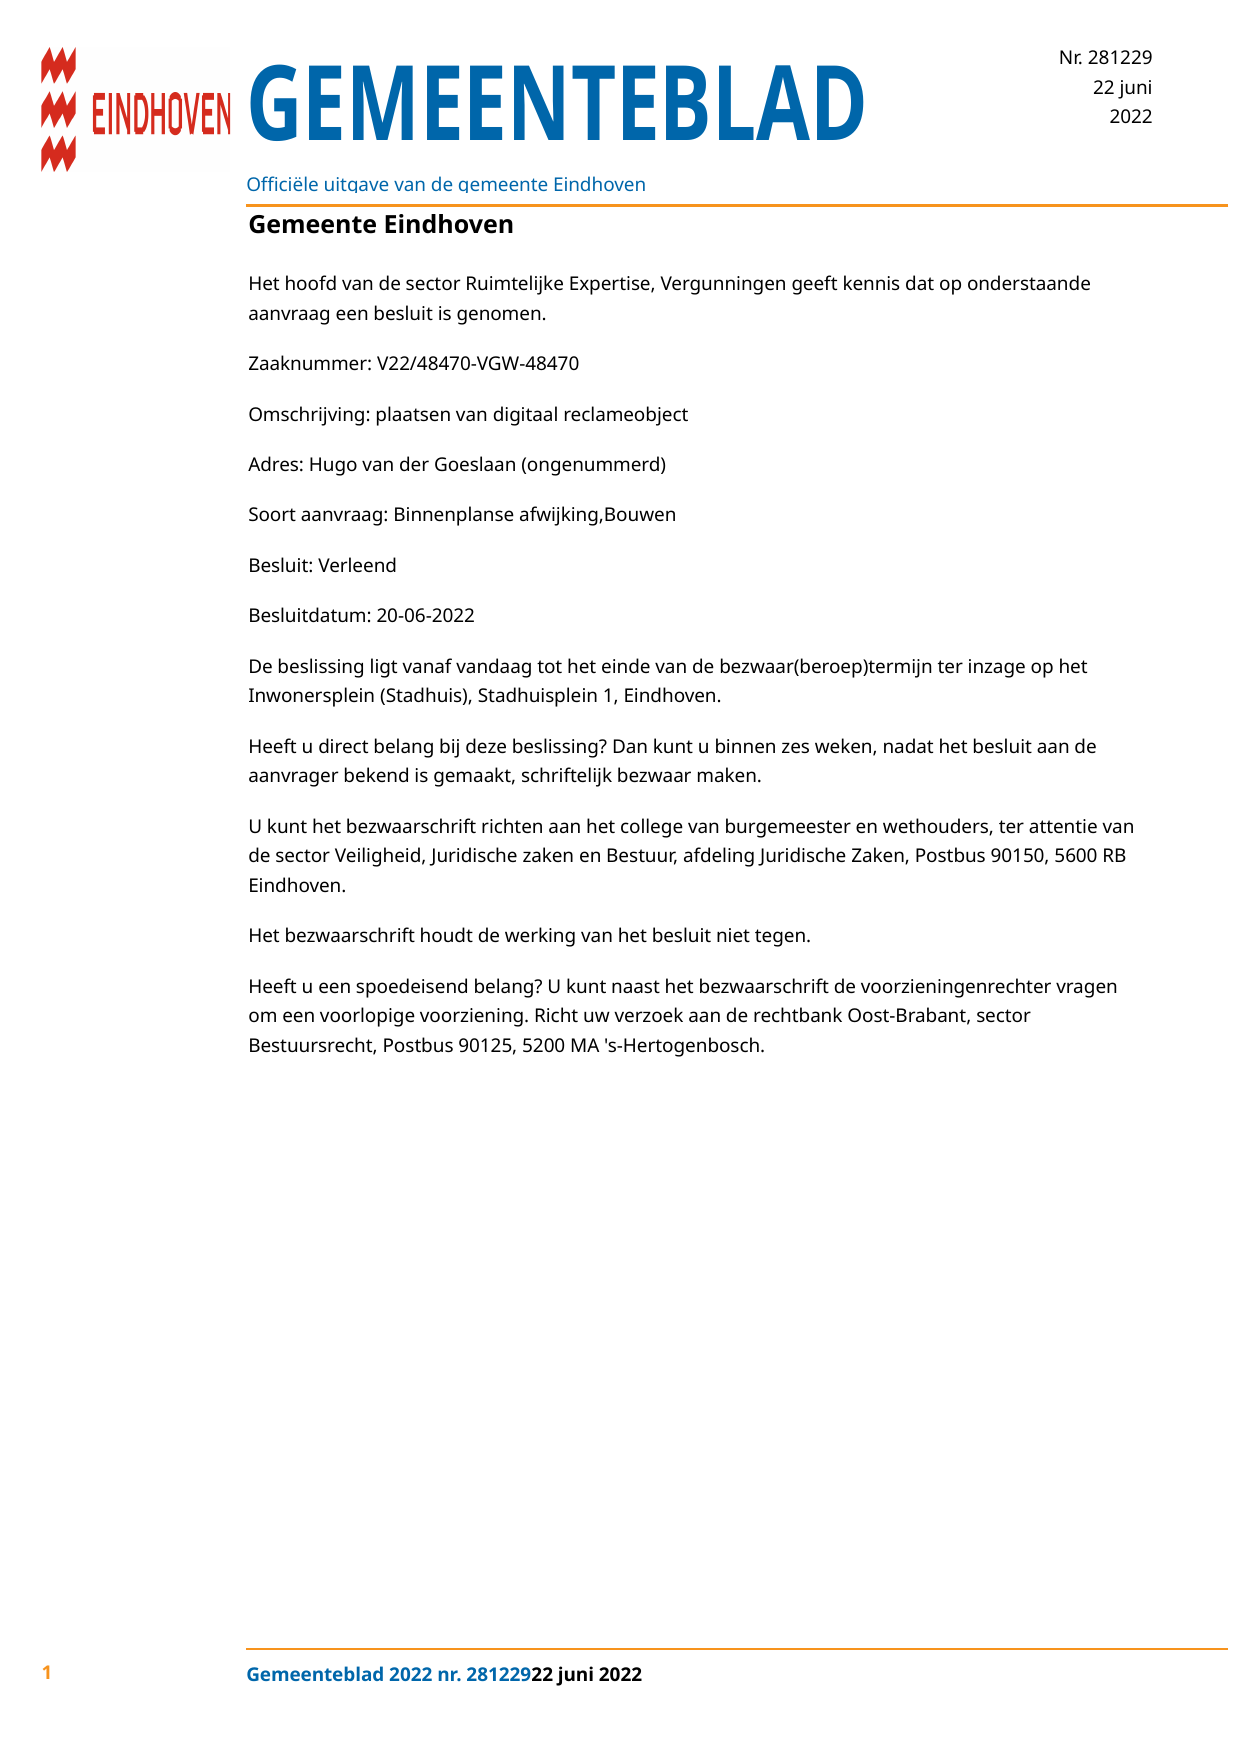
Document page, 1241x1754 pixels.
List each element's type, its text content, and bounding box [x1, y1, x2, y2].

text Adres: Hugo van der Goeslaan (ongenummerd) [248, 451, 1152, 477]
picture [41, 47, 231, 172]
text De beslissing ligt vanaf vandaag tot het einde van de bezwaar(beroep)termijn ter inzage op het Inwonersplein (Stadhuis), Stadhuisplein 1, Eindhoven. [248, 653, 1152, 708]
text Gemeente Eindhoven [248, 207, 1152, 241]
text Heeft u een spoedeisend belang? U kunt naast het bezwaarschrift de voorzieningenrechter vragen om een voorlopige voorziening. Richt uw verzoek aan de rechtbank Oost-Brabant, sector Bestuursrecht, Postbus 90125, 5200 MA 's-Hertogenbosch. [248, 973, 1152, 1058]
text Het hoofd van de sector Ruimtelijke Expertise, Vergunningen geeft kennis dat op onderstaande aanvraag een besluit is genomen. [248, 270, 1152, 326]
text Het bezwaarschrift houdt de werking van het besluit niet tegen. [248, 922, 1152, 948]
text Heeft u direct belang bij deze beslissing? Dan kunt u binnen zes weken, nadat het besluit aan de aanvrager bekend is gemaakt, schriftelijk bezwaar maken. [248, 733, 1152, 788]
text Omschrijving: plaatsen van digitaal reclameobject [248, 401, 1152, 426]
text Zaaknummer: V22/48470-VGW-48470 [248, 350, 1152, 376]
text Soort aanvraag: Binnenplanse afwijking,Bouwen [248, 502, 1152, 527]
text Besluitdatum: 20-06-2022 [248, 602, 1152, 628]
text U kunt het bezwaarschrift richten aan het college van burgemeester en wethouders, ter attentie van de sector Veiligheid, Juridische zaken en Bestuur, afdeling Juridische Zaken, Postbus 90150, 5600 RB Eindhoven. [248, 813, 1152, 898]
text Besluit: Verleend [248, 552, 1152, 578]
